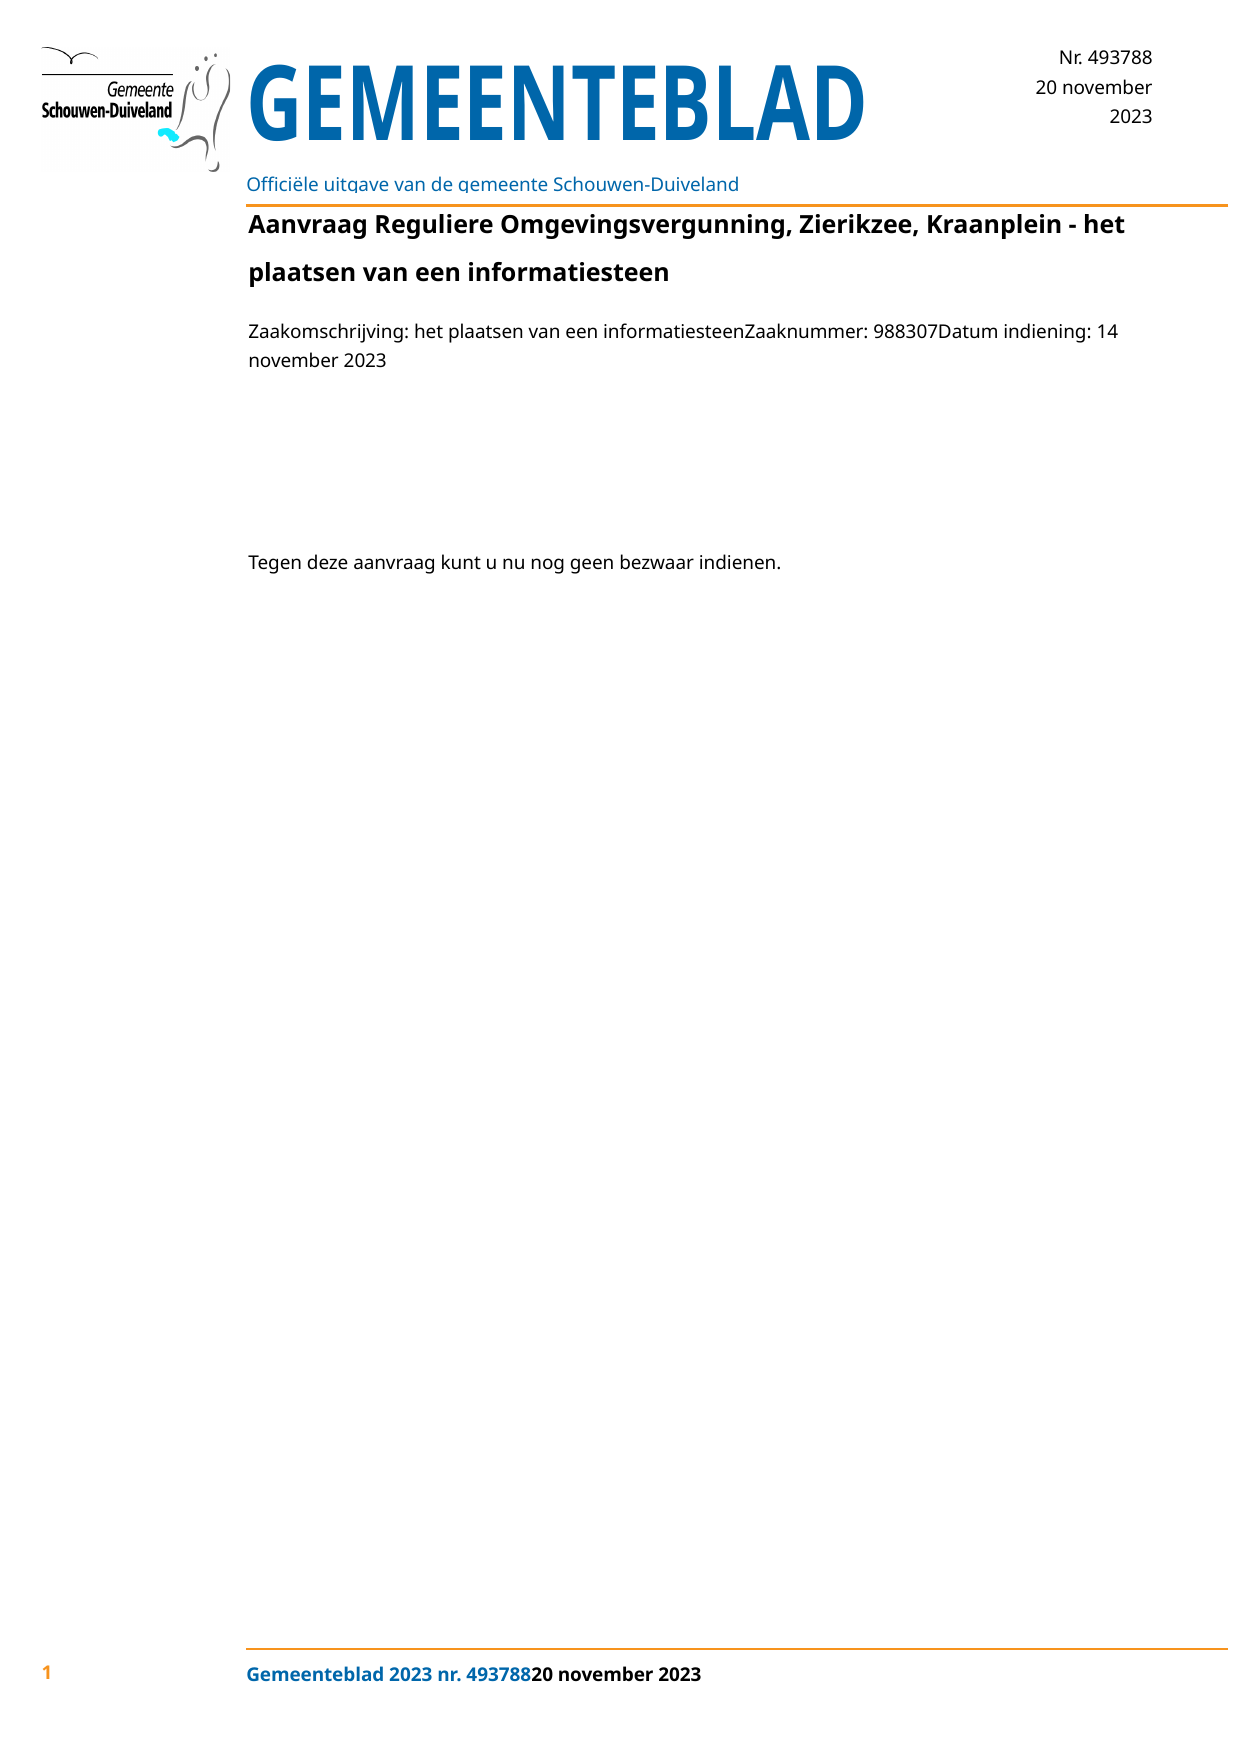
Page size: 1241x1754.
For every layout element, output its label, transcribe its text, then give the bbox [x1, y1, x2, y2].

text Aanvraag Reguliere Omgevingsvergunning, Zierikzee, Kraanplein - het plaatsen van een informatiesteen [248, 207, 1152, 288]
picture [41, 47, 231, 172]
text Tegen deze aanvraag kunt u nu nog geen bezwaar indienen. [248, 549, 1152, 575]
text Zaakomschrijving: het plaatsen van een informatiesteenZaaknummer: 988307Datum indiening: 14 november 2023 [248, 318, 1152, 373]
